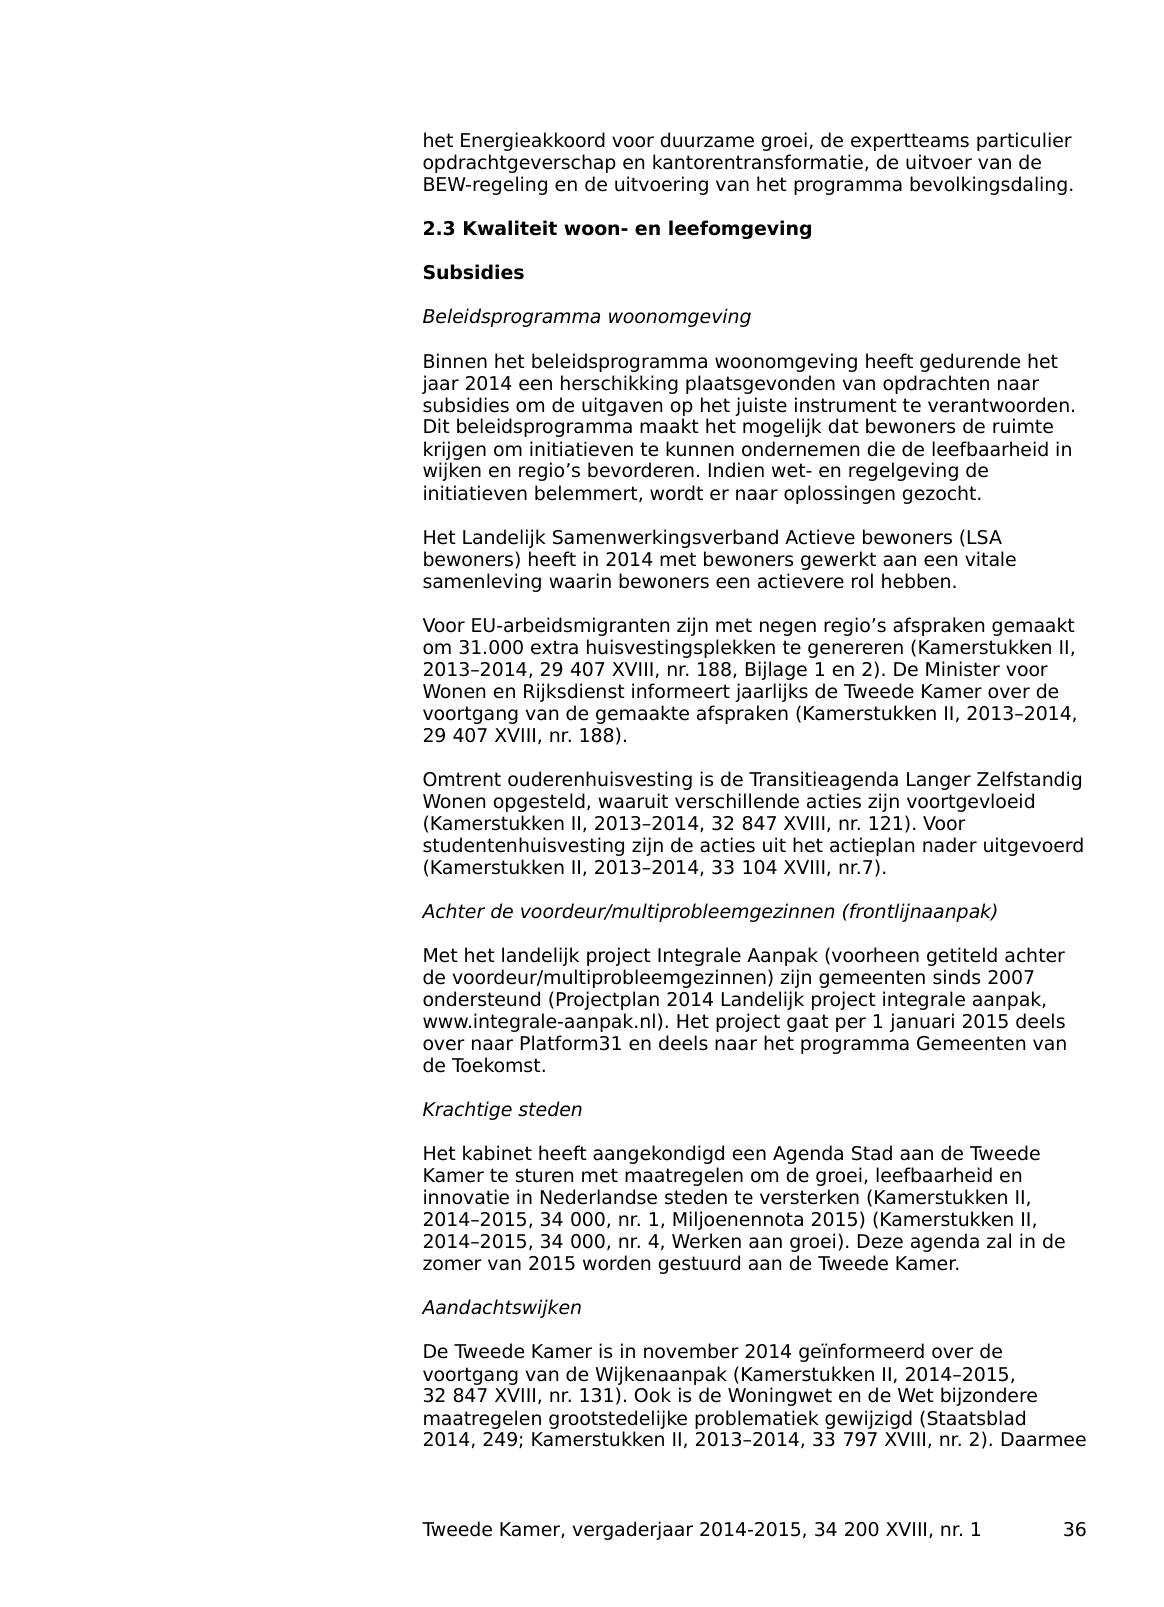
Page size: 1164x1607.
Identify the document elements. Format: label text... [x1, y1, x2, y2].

subtitle Krachtige steden [422, 1099, 1087, 1121]
subtitle Aandachtswijken [422, 1297, 1087, 1319]
text het Energieakkoord voor duurzame groei, de expertteams particulier opdrachtgeverschap en kantorentransformatie, de uitvoer van de BEW-regeling en de uitvoering van het programma bevolkingsdaling. [422, 130, 1087, 196]
text Omtrent ouderenhuisvesting is de Transitieagenda Langer Zelfstandig Wonen opgesteld, waaruit verschillende acties zijn voortgevloeid (Kamerstukken II, 2013–2014, 32 847 XVIII, nr. 121). Voor studentenhuisvesting zijn de acties uit het actieplan nader uitgevoerd (Kamerstukken II, 2013–2014, 33 104 XVIII, nr.7). [422, 769, 1087, 879]
text Voor EU-arbeidsmigranten zijn met negen regio’s afspraken gemaakt om 31.000 extra huisvestingsplekken te genereren (Kamerstukken II, 2013–2014, 29 407 XVIII, nr. 188, Bijlage 1 en 2). De Minister voor Wonen en Rijksdienst informeert jaarlijks de Tweede Kamer over de voortgang van de gemaakte afspraken (Kamerstukken II, 2013–2014, 29 407 XVIII, nr. 188). [422, 615, 1087, 747]
subtitle Beleidsprogramma woonomgeving [422, 306, 1087, 328]
subtitle Subsidies [422, 262, 1087, 284]
text Het kabinet heeft aangekondigd een Agenda Stad aan de Tweede Kamer te sturen met maatregelen om de groei, leefbaarheid en innovatie in Nederlandse steden te versterken (Kamerstukken II, 2014–2015, 34 000, nr. 1, Miljoenennota 2015) (Kamerstukken II, 2014–2015, 34 000, nr. 4, Werken aan groei). Deze agenda zal in de zomer van 2015 worden gestuurd aan de Tweede Kamer. [422, 1143, 1087, 1275]
text Met het landelijk project Integrale Aanpak (voorheen getiteld achter de voordeur/multiprobleemgezinnen) zijn gemeenten sinds 2007 ondersteund (Projectplan 2014 Landelijk project integrale aanpak, www.integrale-aanpak.nl). Het project gaat per 1 januari 2015 deels over naar Platform31 en deels naar het programma Gemeenten van de Toekomst. [422, 945, 1087, 1077]
subtitle Achter de voordeur/multiprobleemgezinnen (frontlijnaanpak) [422, 901, 1087, 923]
subtitle 2.3 Kwaliteit woon- en leefomgeving [422, 218, 1087, 240]
text Binnen het beleidsprogramma woonomgeving heeft gedurende het jaar 2014 een herschikking plaatsgevonden van opdrachten naar subsidies om de uitgaven op het juiste instrument te verantwoorden. Dit beleidsprogramma maakt het mogelijk dat bewoners de ruimte krijgen om initiatieven te kunnen ondernemen die de leefbaarheid in wijken en regio’s bevorderen. Indien wet- en regelgeving de initiatieven belemmert, wordt er naar oplossingen gezocht. [422, 351, 1087, 504]
text Het Landelijk Samenwerkingsverband Actieve bewoners (LSA bewoners) heeft in 2014 met bewoners gewerkt aan een vitale samenleving waarin bewoners een actievere rol hebben. [422, 527, 1087, 592]
text De Tweede Kamer is in november 2014 geïnformeerd over de voortgang van de Wijkenaanpak (Kamerstukken II, 2014–2015, 32 847 XVIII, nr. 131). Ook is de Woningwet en de Wet bijzondere maatregelen grootstedelijke problematiek gewijzigd (Staatsblad 2014, 249; Kamerstukken II, 2013–2014, 33 797 XVIII, nr. 2). Daarmee [422, 1341, 1087, 1451]
